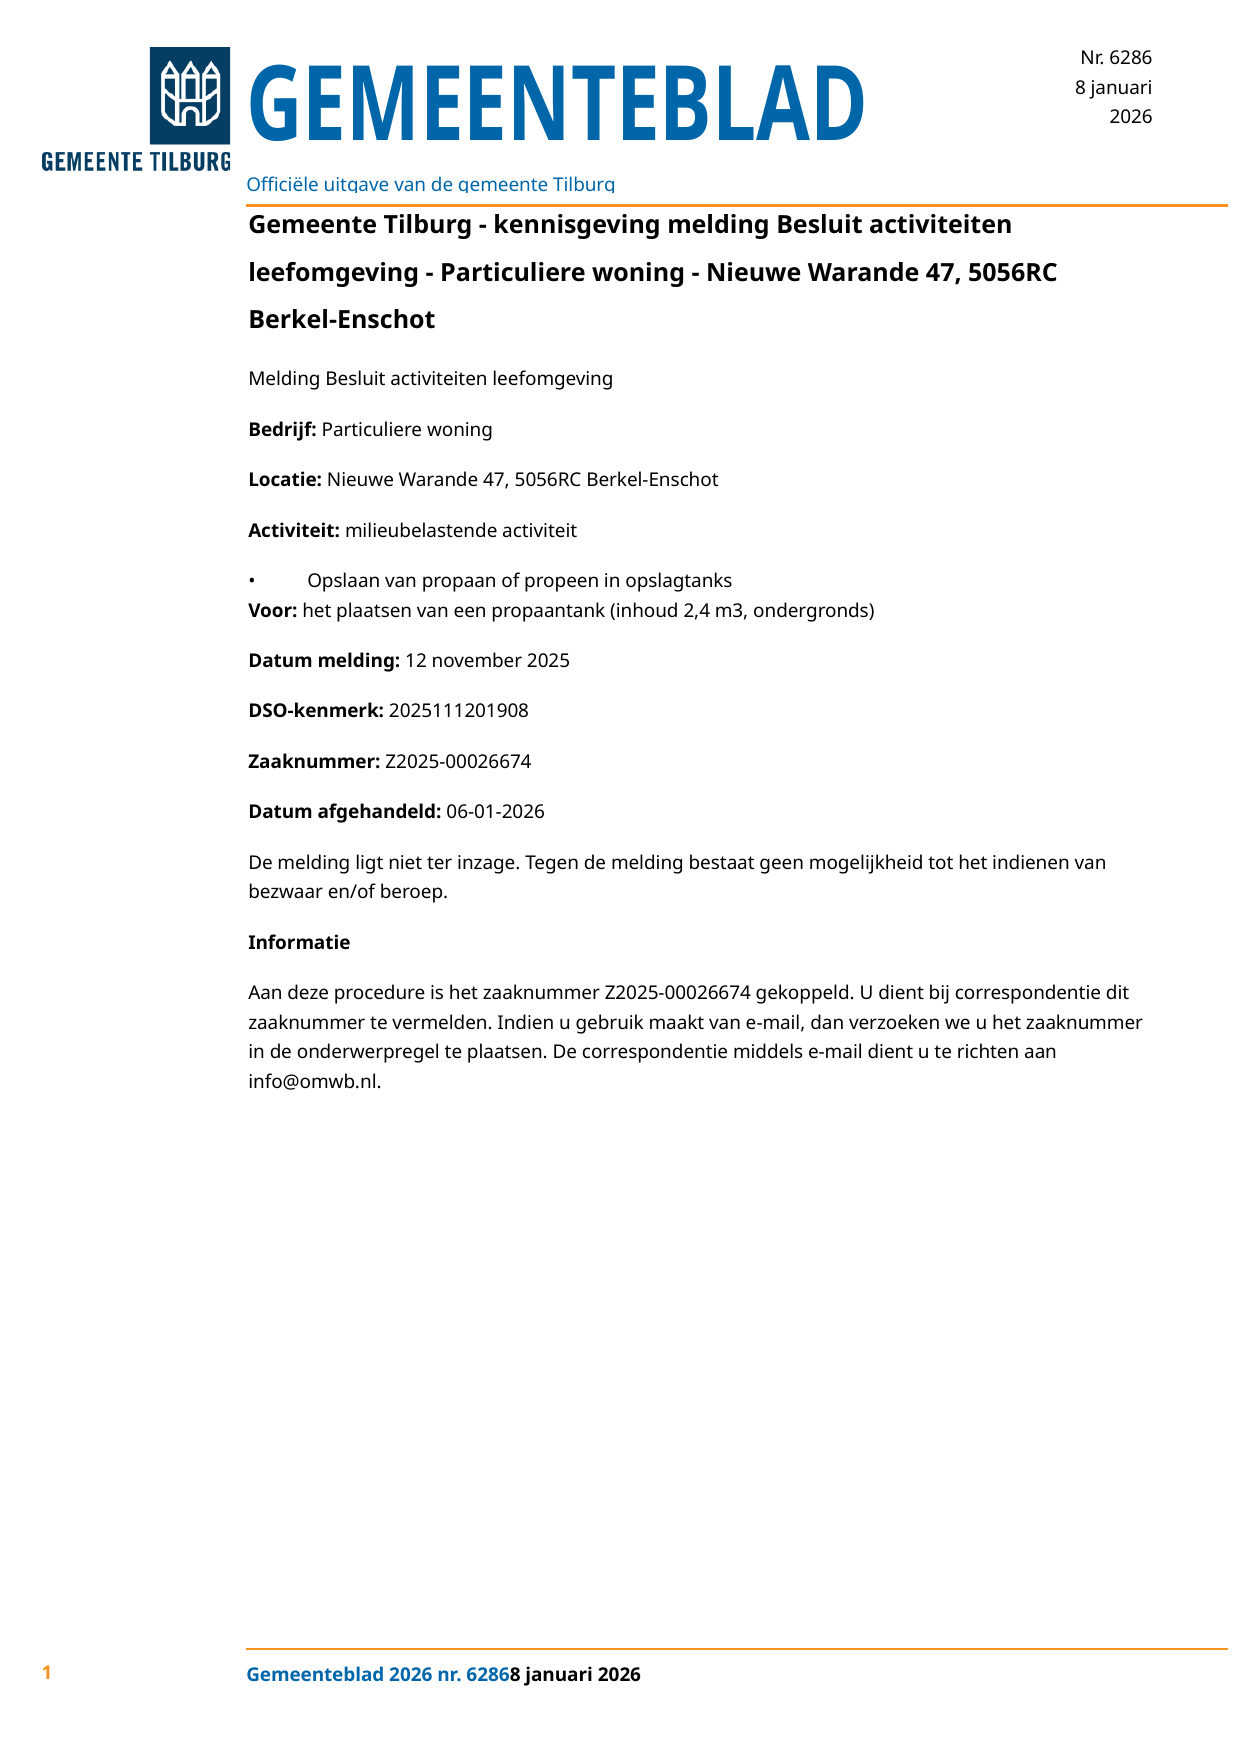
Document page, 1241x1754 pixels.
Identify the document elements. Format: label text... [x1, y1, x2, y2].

text Gemeente Tilburg - kennisgeving melding Besluit activiteiten leefomgeving - Particuliere woning - Nieuwe Warande 47, 5056RC Berkel-Enschot [248, 207, 1152, 336]
text Aan deze procedure is het zaaknummer Z2025-00026674 gekoppeld. U dient bij correspondentie dit zaaknummer te vermelden. Indien u gebruik maakt van e-mail, dan verzoeken we u het zaaknummer in de onderwerpregel te plaatsen. De correspondentie middels e-mail dient u te richten aan info@omwb.nl. [248, 979, 1152, 1094]
text Informatie [248, 929, 1152, 954]
text Locatie: Nieuwe Warande 47, 5056RC Berkel-Enschot [248, 466, 1152, 492]
text Bedrijf: Particuliere woning [248, 416, 1152, 442]
text DSO-kenmerk: 2025111201908 [248, 698, 1152, 723]
text Activiteit: milieubelastende activiteit [248, 517, 1152, 542]
text Datum afgehandeld: 06-01-2026 [248, 798, 1152, 824]
text Datum melding: 12 november 2025 [248, 647, 1152, 673]
text Melding Besluit activiteiten leefomgeving [248, 366, 1152, 391]
list Opslaan van propaan of propeen in opslagtanks [248, 567, 1152, 593]
text De melding ligt niet ter inzage. Tegen de melding bestaat geen mogelijkheid tot het indienen van bezwaar en/of beroep. [248, 849, 1152, 904]
text Voor: het plaatsen van een propaantank (inhoud 2,4 m3, ondergronds) [248, 597, 1152, 622]
text Zaaknummer: Z2025-00026674 [248, 748, 1152, 774]
picture [41, 47, 231, 172]
